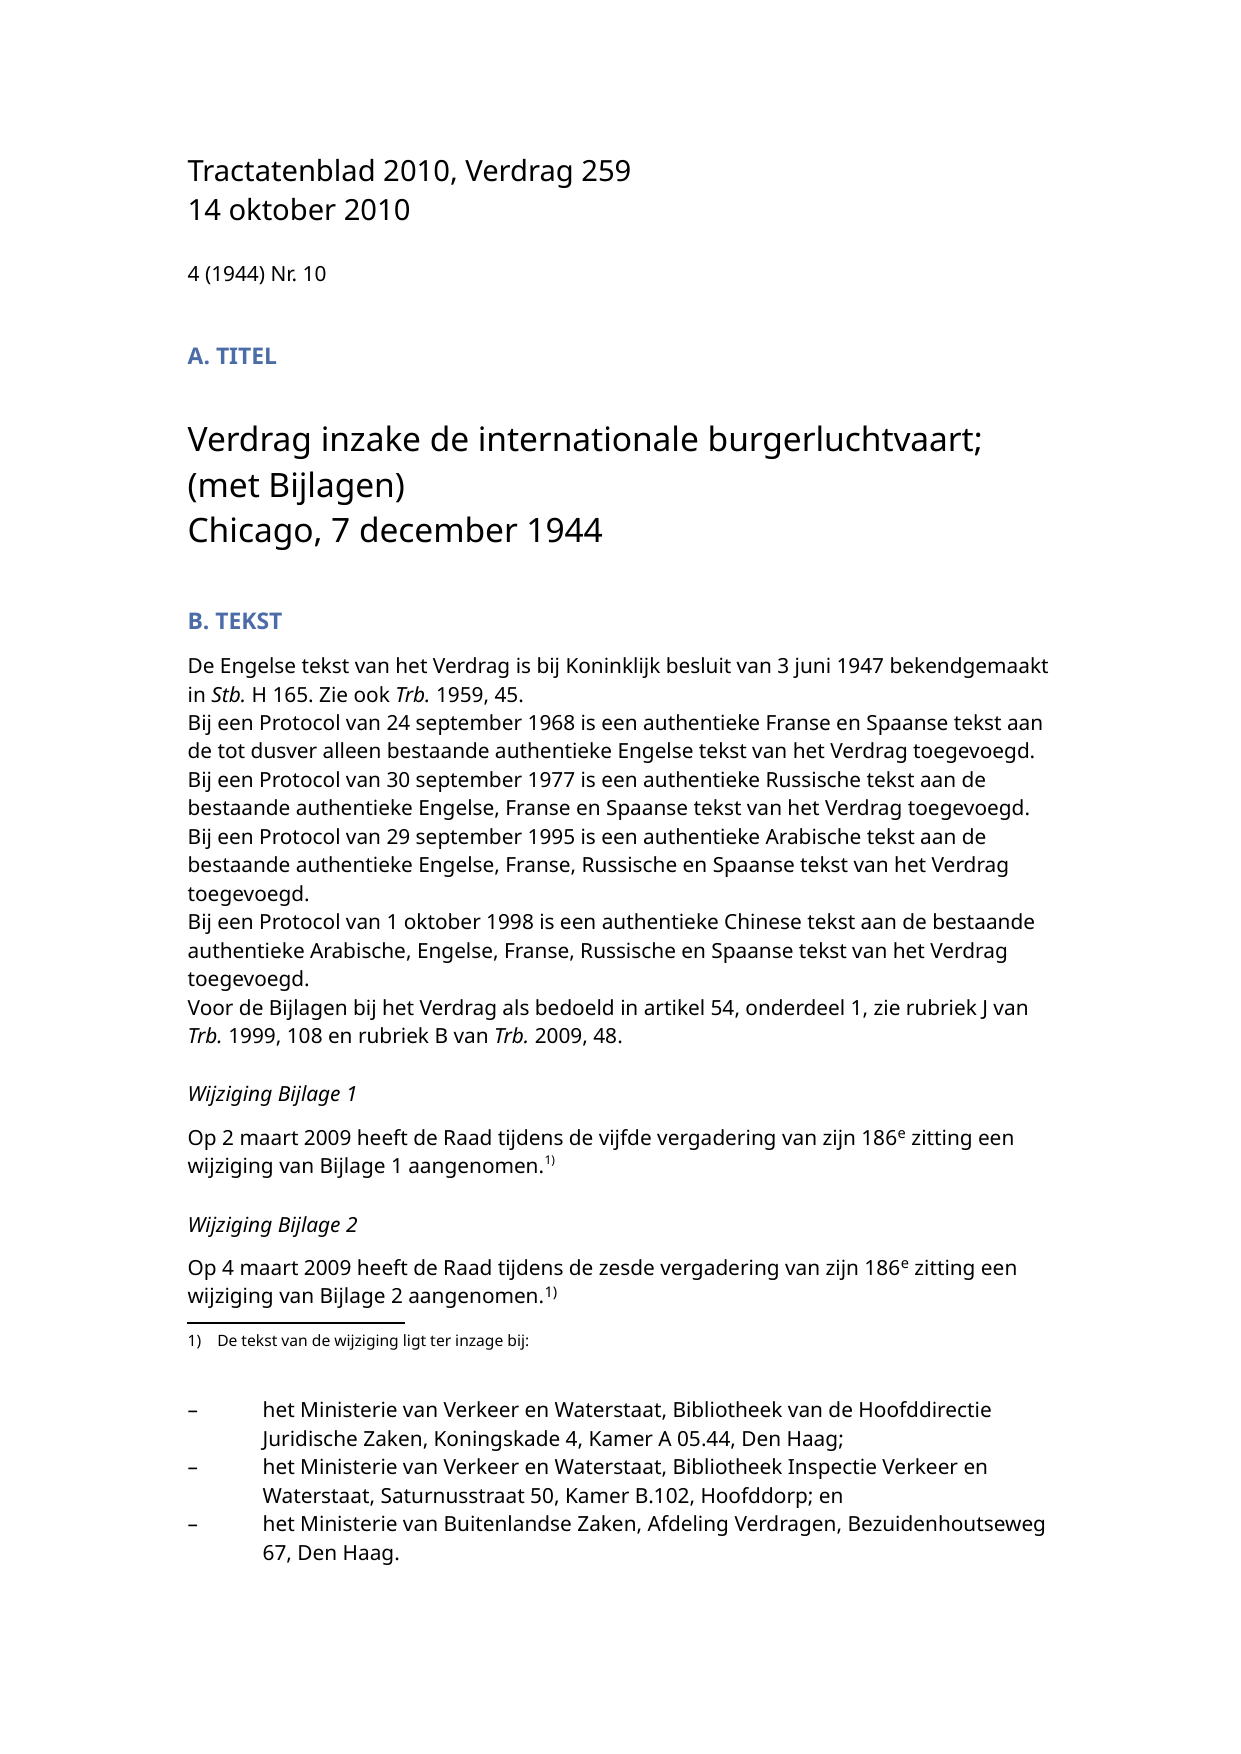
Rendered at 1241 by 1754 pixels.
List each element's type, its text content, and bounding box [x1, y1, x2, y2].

text Voor de Bijlagen bij het Verdrag als bedoeld in artikel 54, onderdeel 1, zie rubriek J van Trb. 1999, 108 en rubriek B van Trb. 2009, 48. [187, 993, 1053, 1049]
text 14 oktober 2010 [187, 190, 1053, 229]
text Bij een Protocol van 29 september 1995 is een authentieke Arabische tekst aan de bestaande authentieke Engelse, Franse, Russische en Spaanse tekst van het Verdrag toegevoegd. [187, 822, 1053, 907]
text Op 4 maart 2009 heeft de Raad tijdens de zesde vergadering van zijn 186e zitting een wijziging van Bijlage 2 aangenomen.1) [187, 1253, 1053, 1310]
text De tekst van de wijziging ligt ter inzage bij: [187, 1322, 1053, 1351]
text Op 2 maart 2009 heeft de Raad tijdens de vijfde vergadering van zijn 186e zitting een wijziging van Bijlage 1 aangenomen. [187, 1123, 1053, 1180]
text Bij een Protocol van 30 september 1977 is een authentieke Russische tekst aan de bestaande authentieke Engelse, Franse en Spaanse tekst van het Verdrag toegevoegd. [187, 765, 1053, 822]
text Bij een Protocol van 1 oktober 1998 is een authentieke Chinese tekst aan de bestaande authentieke Arabische, Engelse, Franse, Russische en Spaanse tekst van het Verdrag toegevoegd. [187, 907, 1053, 993]
subtitle A. TITEL [187, 340, 1053, 371]
list het Ministerie van Buitenlandse Zaken, Afdeling Verdragen, Bezuidenhoutseweg 67, Den Haag. [187, 1509, 1053, 1566]
text Verdrag inzake de internationale burgerluchtvaart; [187, 416, 1053, 462]
text 4 (1944) Nr. 10 [187, 259, 1053, 287]
text Chicago, 7 december 1944 [187, 507, 1053, 553]
text Wijziging Bijlage 1 [187, 1079, 1053, 1108]
text Tractatenblad 2010, Verdrag 259 [187, 150, 1053, 190]
list het Ministerie van Verkeer en Waterstaat, Bibliotheek Inspectie Verkeer en Waterstaat, Saturnusstraat 50, Kamer B.102, Hoofddorp; en [187, 1452, 1053, 1509]
subtitle B. TEKST [187, 605, 1053, 636]
text Bij een Protocol van 24 september 1968 is een authentieke Franse en Spaanse tekst aan de tot dusver alleen bestaande authentieke Engelse tekst van het Verdrag toegevoegd. [187, 708, 1053, 765]
list het Ministerie van Verkeer en Waterstaat, Bibliotheek van de Hoofddirectie Juridische Zaken, Koningskade 4, Kamer A 05.44, Den Haag; [187, 1396, 1053, 1452]
text (met Bijlagen) [187, 462, 1053, 507]
text De Engelse tekst van het Verdrag is bij Koninklijk besluit van 3 juni 1947 bekendgemaakt in Stb. H 165. Zie ook Trb. 1959, 45. [187, 651, 1053, 708]
text Wijziging Bijlage 2 [187, 1210, 1053, 1238]
